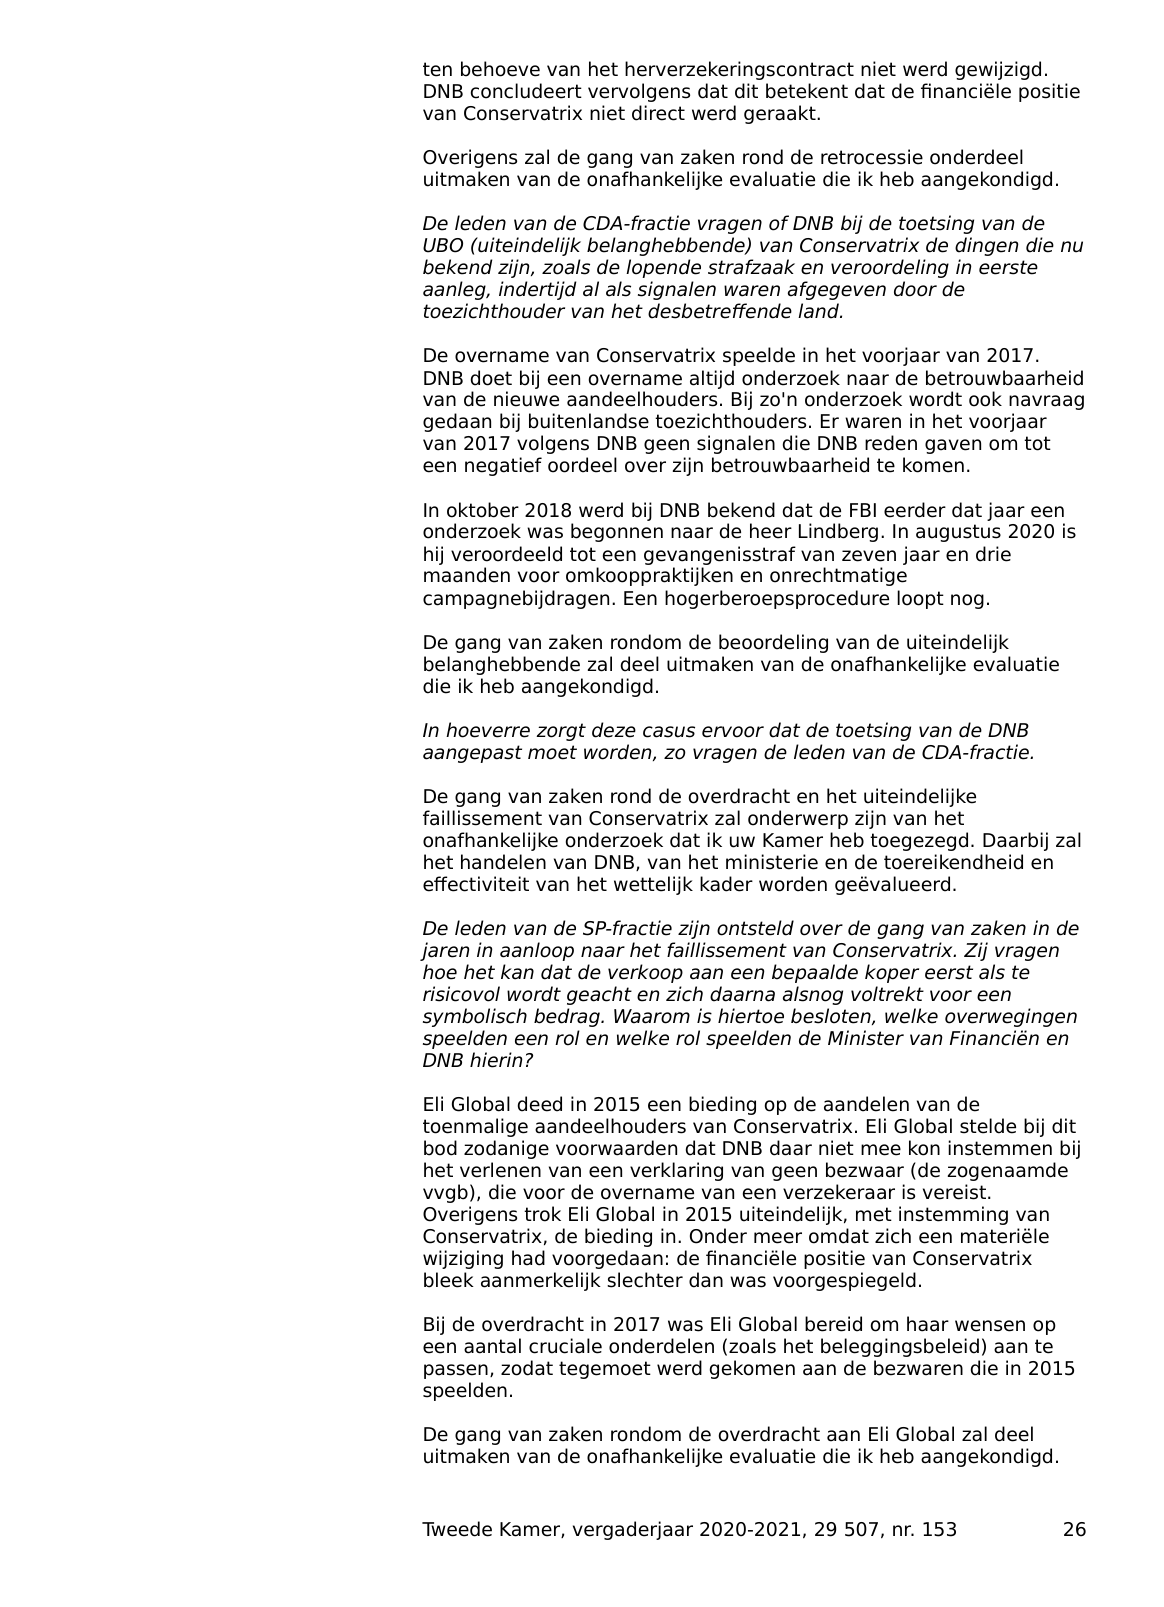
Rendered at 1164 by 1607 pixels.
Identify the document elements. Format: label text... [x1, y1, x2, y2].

text De leden van de SP-fractie zijn ontsteld over de gang van zaken in de jaren in aanloop naar het faillissement van Conservatrix. Zij vragen hoe het kan dat de verkoop aan een bepaalde koper eerst als te risicovol wordt geacht en zich daarna alsnog voltrekt voor een symbolisch bedrag. Waarom is hiertoe besloten, welke overwegingen speelden een rol en welke rol speelden de Minister van Financiën en DNB hierin? [422, 918, 1087, 1072]
text ten behoeve van het herverzekeringscontract niet werd gewijzigd. DNB concludeert vervolgens dat dit betekent dat de financiële positie van Conservatrix niet direct werd geraakt. [422, 59, 1087, 125]
text De leden van de CDA-fractie vragen of DNB bij de toetsing van de UBO (uiteindelijk belanghebbende) van Conservatrix de dingen die nu bekend zijn, zoals de lopende strafzaak en veroordeling in eerste aanleg, indertijd al als signalen waren afgegeven door de toezichthouder van het desbetreffende land. [422, 213, 1087, 323]
text De gang van zaken rondom de overdracht aan Eli Global zal deel uitmaken van de onafhankelijke evaluatie die ik heb aangekondigd. [422, 1424, 1087, 1468]
text In hoeverre zorgt deze casus ervoor dat de toetsing van de DNB aangepast moet worden, zo vragen de leden van de CDA-fractie. [422, 720, 1087, 764]
text De gang van zaken rondom de beoordeling van de uiteindelijk belanghebbende zal deel uitmaken van de onafhankelijke evaluatie die ik heb aangekondigd. [422, 632, 1087, 697]
text In oktober 2018 werd bij DNB bekend dat de FBI eerder dat jaar een onderzoek was begonnen naar de heer Lindberg. In augustus 2020 is hij veroordeeld tot een gevangenisstraf van zeven jaar en drie maanden voor omkooppraktijken en onrechtmatige campagnebijdragen. Een hogerberoepsprocedure loopt nog. [422, 499, 1087, 609]
text Eli Global deed in 2015 een bieding op de aandelen van de toenmalige aandeelhouders van Conservatrix. Eli Global stelde bij dit bod zodanige voorwaarden dat DNB daar niet mee kon instemmen bij het verlenen van een verklaring van geen bezwaar (de zogenaamde vvgb), die voor de overname van een verzekeraar is vereist. Overigens trok Eli Global in 2015 uiteindelijk, met instemming van Conservatrix, de bieding in. Onder meer omdat zich een materiële wijziging had voorgedaan: de financiële positie van Conservatrix bleek aanmerkelijk slechter dan was voorgespiegeld. [422, 1094, 1087, 1292]
text De overname van Conservatrix speelde in het voorjaar van 2017. DNB doet bij een overname altijd onderzoek naar de betrouwbaarheid van de nieuwe aandeelhouders. Bij zo'n onderzoek wordt ook navraag gedaan bij buitenlandse toezichthouders. Er waren in het voorjaar van 2017 volgens DNB geen signalen die DNB reden gaven om tot een negatief oordeel over zijn betrouwbaarheid te komen. [422, 345, 1087, 477]
text Overigens zal de gang van zaken rond de retrocessie onderdeel uitmaken van de onafhankelijke evaluatie die ik heb aangekondigd. [422, 147, 1087, 191]
text Bij de overdracht in 2017 was Eli Global bereid om haar wensen op een aantal cruciale onderdelen (zoals het beleggingsbeleid) aan te passen, zodat tegemoet werd gekomen aan de bezwaren die in 2015 speelden. [422, 1314, 1087, 1402]
text De gang van zaken rond de overdracht en het uiteindelijke faillissement van Conservatrix zal onderwerp zijn van het onafhankelijke onderzoek dat ik uw Kamer heb toegezegd. Daarbij zal het handelen van DNB, van het ministerie en de toereikendheid en effectiviteit van het wettelijk kader worden geëvalueerd. [422, 786, 1087, 896]
